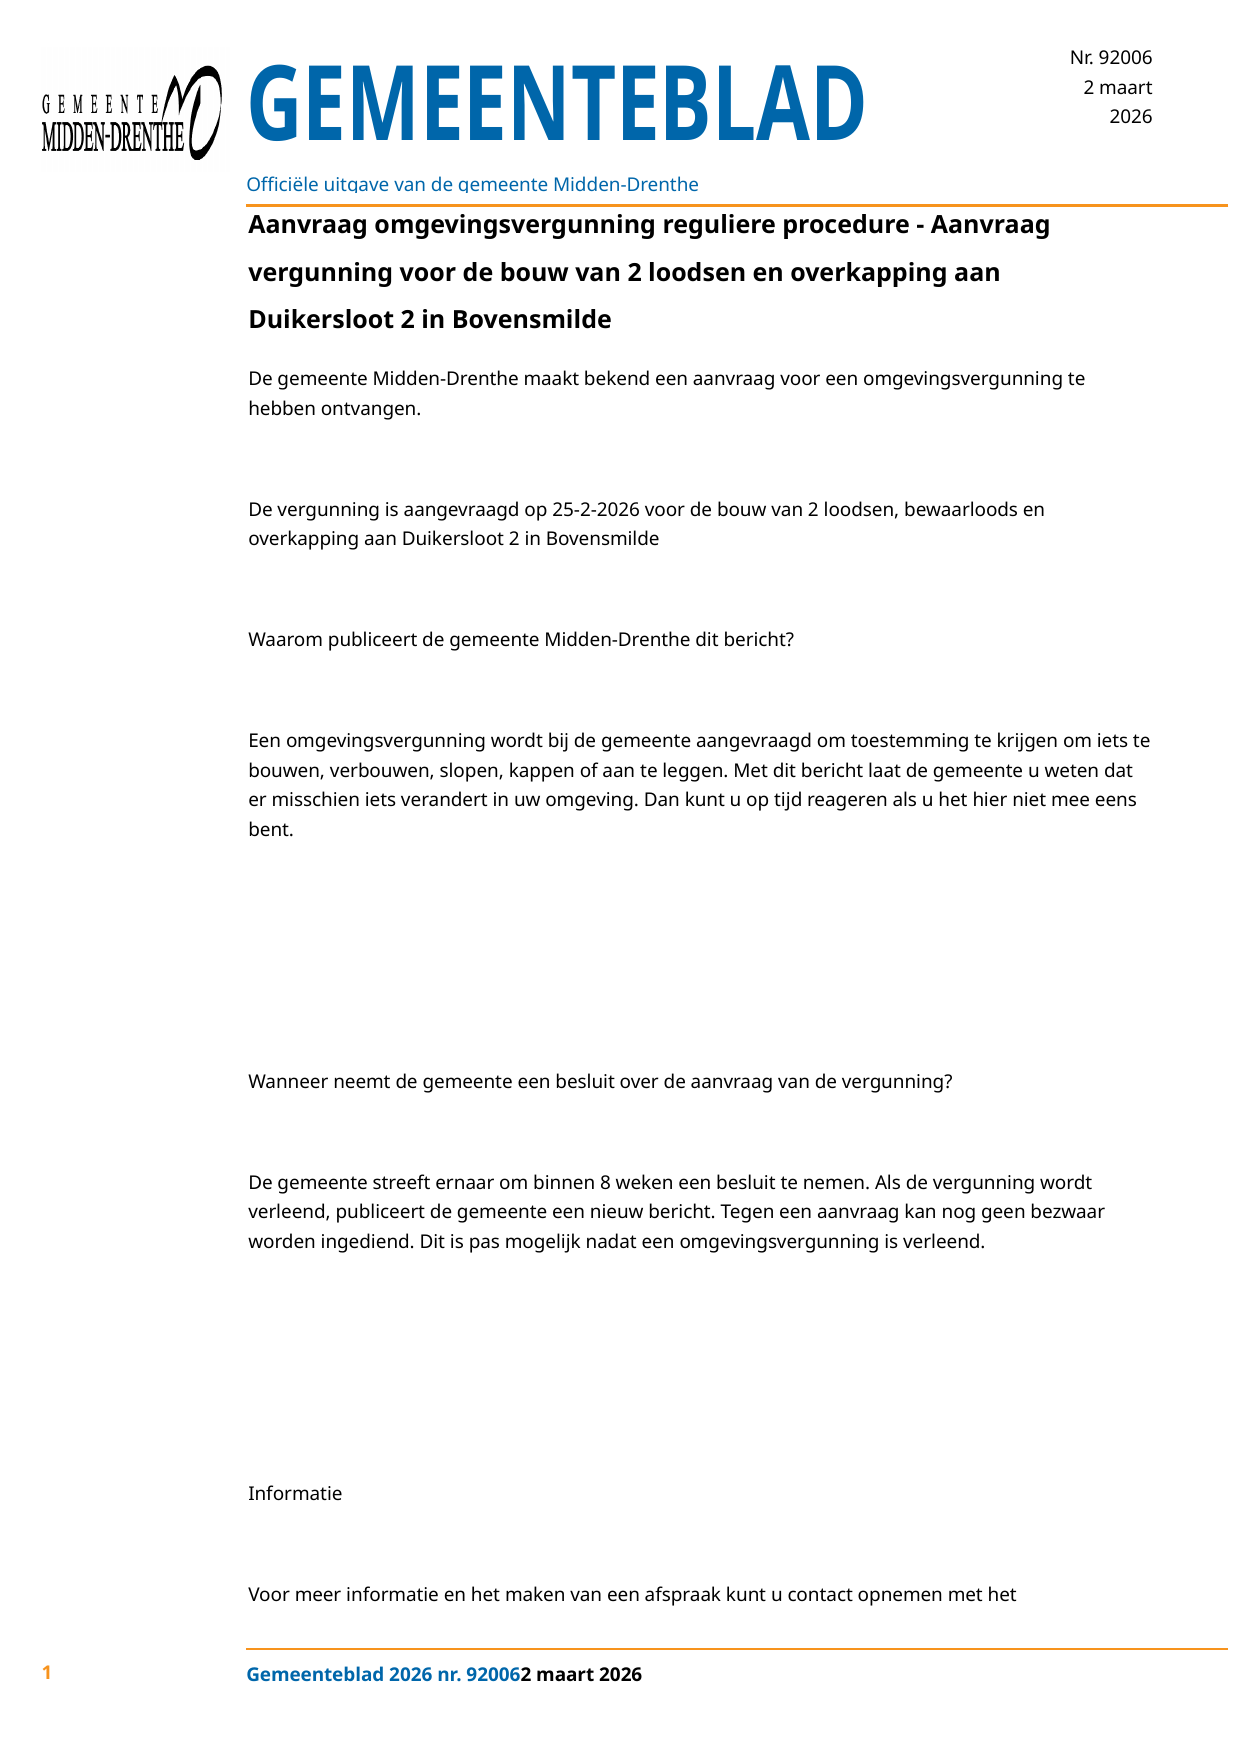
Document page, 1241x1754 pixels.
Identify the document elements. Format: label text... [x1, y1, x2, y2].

text De gemeente Midden-Drenthe maakt bekend een aanvraag voor een omgevingsvergunning te hebben ontvangen. [248, 366, 1152, 421]
text De vergunning is aangevraagd op 25-2-2026 voor de bouw van 2 loodsen, bewaarloods en overkapping aan Duikersloot 2 in Bovensmilde [248, 496, 1152, 551]
text De gemeente streeft ernaar om binnen 8 weken een besluit te nemen. Als de vergunning wordt verleend, publiceert de gemeente een nieuw bericht. Tegen een aanvraag kan nog geen bezwaar worden ingediend. Dit is pas mogelijk nadat een omgevingsvergunning is verleend. [248, 1169, 1152, 1254]
text Aanvraag omgevingsvergunning reguliere procedure - Aanvraag vergunning voor de bouw van 2 loodsen en overkapping aan Duikersloot 2 in Bovensmilde [248, 207, 1152, 336]
text Waarom publiceert de gemeente Midden-Drenthe dit bericht? [248, 626, 1152, 652]
text Informatie [248, 1480, 1152, 1506]
text Wanneer neemt de gemeente een besluit over de aanvraag van de vergunning? [248, 1068, 1152, 1094]
text Een omgevingsvergunning wordt bij de gemeente aangevraagd om toestemming te krijgen om iets te bouwen, verbouwen, slopen, kappen of aan te leggen. Met dit bericht laat de gemeente u weten dat er misschien iets verandert in uw omgeving. Dan kunt u op tijd reageren als u het hier niet mee eens bent. [248, 727, 1152, 842]
picture [41, 47, 231, 172]
text Voor meer informatie en het maken van een afspraak kunt u contact opnemen met het [248, 1581, 1152, 1607]
